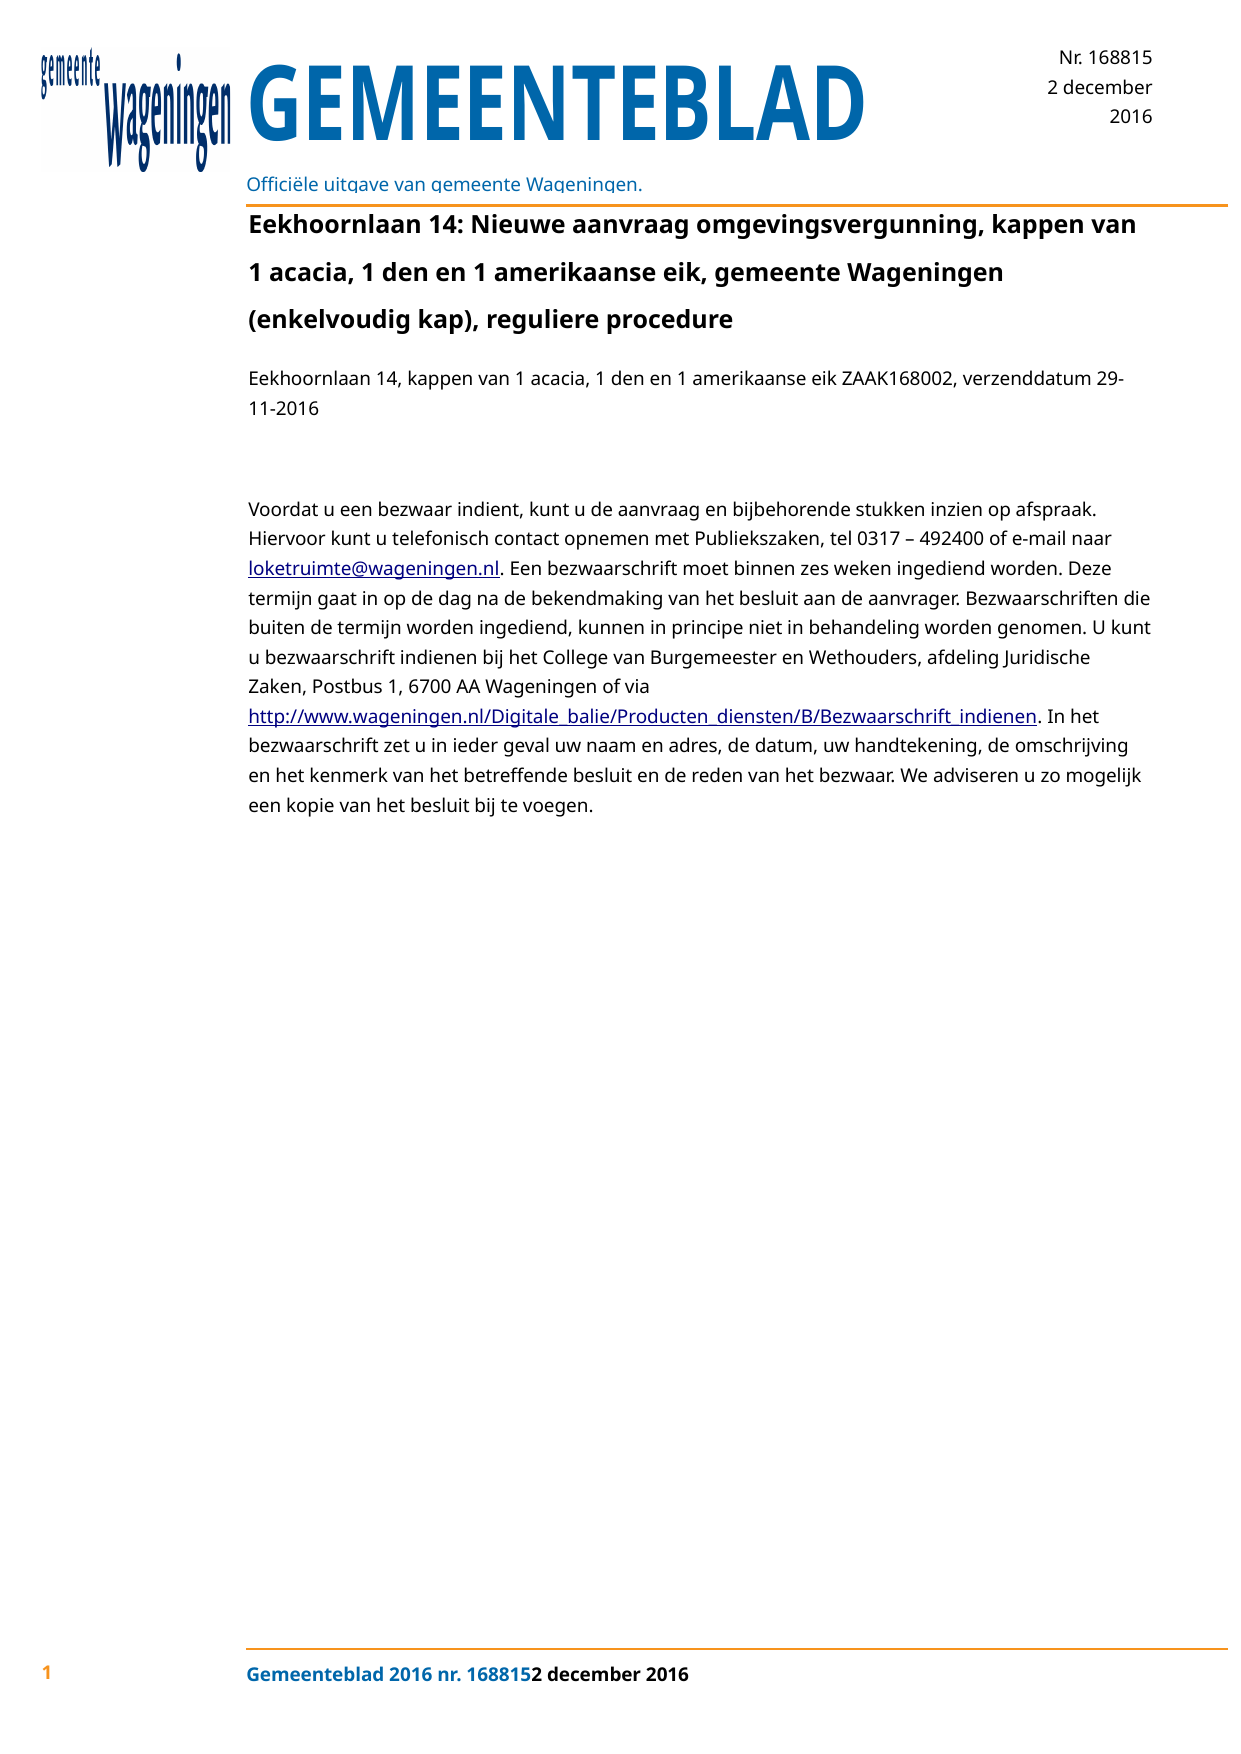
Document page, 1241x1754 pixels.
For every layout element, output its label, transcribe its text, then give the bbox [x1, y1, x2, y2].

text Eekhoornlaan 14, kappen van 1 acacia, 1 den en 1 amerikaanse eik ZAAK168002, verzenddatum 29-11-2016 [248, 366, 1152, 421]
text Voordat u een bezwaar indient, kunt u de aanvraag en bijbehorende stukken inzien op afspraak. Hiervoor kunt u telefonisch contact opnemen met Publiekszaken, tel 0317 – 492400 of e-mail naar loketruimte@wageningen.nl. Een bezwaarschrift moet binnen zes weken ingediend worden. Deze termijn gaat in op de dag na de bekendmaking van het besluit aan de aanvrager. Bezwaarschriften die buiten de termijn worden ingediend, kunnen in principe niet in behandeling worden genomen. U kunt u bezwaarschrift indienen bij het College van Burgemeester en Wethouders, afdeling Juridische Zaken, Postbus 1, 6700 AA Wageningen of via http://www.wageningen.nl/Digitale_balie/Producten_diensten/B/Bezwaarschrift_indienen. In het bezwaarschrift zet u in ieder geval uw naam en adres, de datum, uw handtekening, de omschrijving en het kenmerk van het betreffende besluit en de reden van het bezwaar. We adviseren u zo mogelijk een kopie van het besluit bij te voegen. [248, 496, 1152, 817]
picture [41, 47, 231, 172]
text Eekhoornlaan 14: Nieuwe aanvraag omgevingsvergunning, kappen van 1 acacia, 1 den en 1 amerikaanse eik, gemeente Wageningen (enkelvoudig kap), reguliere procedure [248, 207, 1152, 336]
